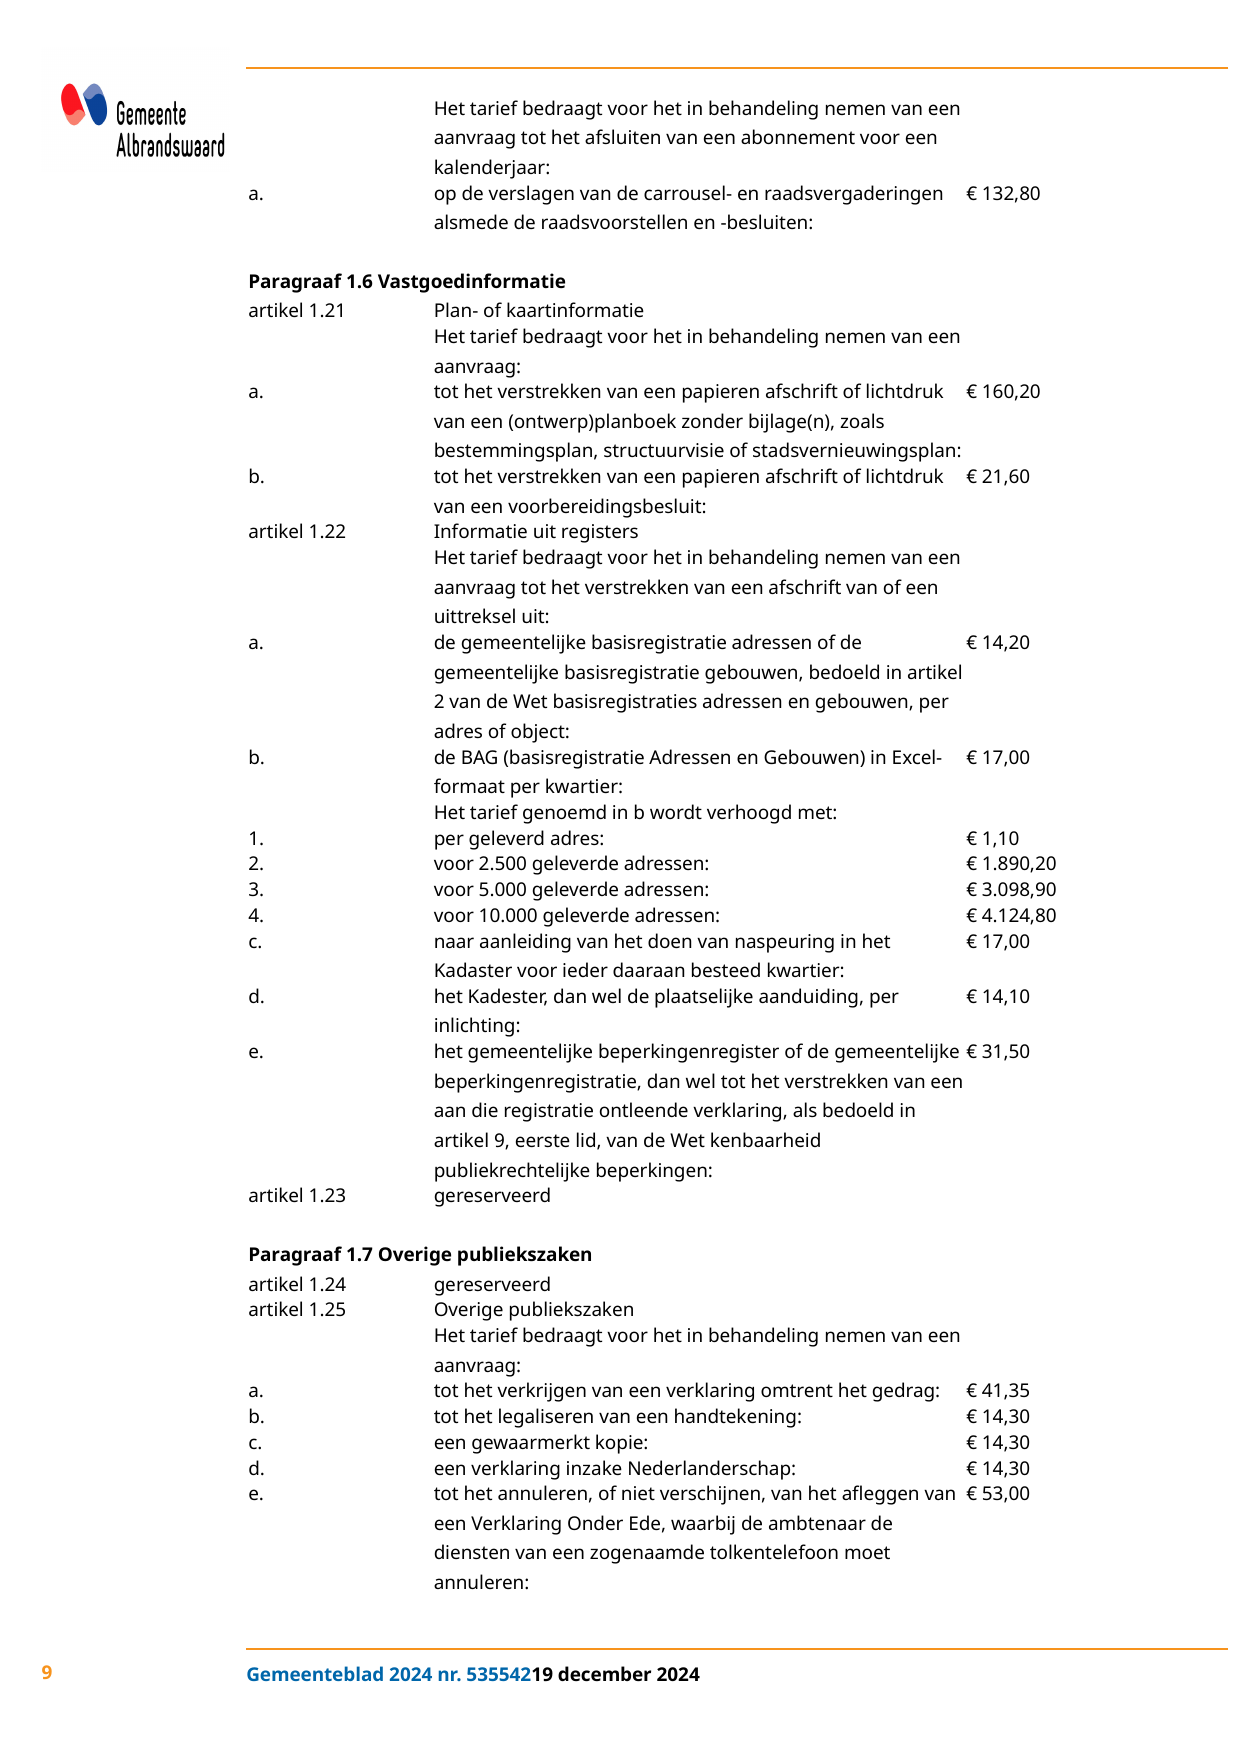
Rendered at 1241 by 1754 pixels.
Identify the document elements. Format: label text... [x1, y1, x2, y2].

table_cell Het tarief genoemd in b wordt verhoogd met: [434, 799, 966, 825]
table_cell € 14,30 [966, 1403, 1152, 1429]
table_cell artikel 1.25 [248, 1296, 433, 1322]
table_cell € 31,50 [966, 1039, 1152, 1182]
table_cell € 160,20 [966, 379, 1152, 463]
text Paragraaf 1.6 Vastgoedinformatie [248, 268, 1152, 293]
table_cell [248, 545, 433, 629]
table_cell Overige publiekszaken [434, 1296, 966, 1322]
table_cell per geleverd adres: [434, 825, 966, 851]
table_cell naar aanleiding van het doen van naspeuring in het Kadaster voor ieder daaraan besteed kwartier: [434, 928, 966, 983]
table_cell [966, 519, 1152, 544]
table_cell [248, 1322, 433, 1377]
table_cell [248, 799, 433, 825]
table_cell € 14,30 [966, 1429, 1152, 1455]
table_header [966, 298, 1152, 323]
table_cell 4. [248, 902, 433, 928]
table_cell € 21,60 [966, 464, 1152, 519]
table_cell b. [248, 464, 433, 519]
table_cell Het tarief bedraagt voor het in behandeling nemen van een aanvraag tot het verstrekken van een afschrift van of een uittreksel uit: [434, 545, 966, 629]
table_cell gereserveerd [434, 1183, 966, 1208]
table_cell tot het verstrekken van een papieren afschrift of lichtdruk van een (ontwerp)planboek zonder bijlage(n), zoals bestemmingsplan, structuurvisie of stadsvernieuwingsplan: [434, 379, 966, 463]
table_cell een verklaring inzake Nederlanderschap: [434, 1455, 966, 1480]
table_header gereserveerd [434, 1271, 966, 1296]
table_cell € 1,10 [966, 825, 1152, 851]
table_cell d. [248, 1455, 433, 1480]
table_cell Het tarief bedraagt voor het in behandeling nemen van een aanvraag: [434, 323, 966, 378]
table_cell € 4.124,80 [966, 902, 1152, 928]
table_cell 2. [248, 851, 433, 876]
table_cell [966, 545, 1152, 629]
table_cell € 53,00 [966, 1480, 1152, 1595]
table_cell b. [248, 744, 433, 799]
table_cell Het tarief bedraagt voor het in behandeling nemen van een aanvraag: [434, 1322, 966, 1377]
table_cell het Kadester, dan wel de plaatselijke aanduiding, per inlichting: [434, 983, 966, 1038]
table_cell € 17,00 [966, 744, 1152, 799]
table_cell op de verslagen van de carrousel- en raadsvergaderingen alsmede de raadsvoorstellen en -besluiten: [434, 180, 966, 235]
table_cell tot het verkrijgen van een verklaring omtrent het gedrag: [434, 1378, 966, 1403]
table_cell de BAG (basisregistratie Adressen en Gebouwen) in Excel-formaat per kwartier: [434, 744, 966, 799]
table_cell € 14,30 [966, 1455, 1152, 1480]
table_cell c. [248, 1429, 433, 1455]
table_cell [966, 323, 1152, 378]
table_cell € 14,20 [966, 629, 1152, 744]
table_cell Informatie uit registers [434, 519, 966, 544]
table_cell b. [248, 1403, 433, 1429]
table_cell a. [248, 379, 433, 463]
table_cell € 14,10 [966, 983, 1152, 1038]
table_cell € 3.098,90 [966, 876, 1152, 902]
table_cell [966, 799, 1152, 825]
table_cell tot het verstrekken van een papieren afschrift of lichtdruk van een voorbereidingsbesluit: [434, 464, 966, 519]
table_cell de gemeentelijke basisregistratie adressen of de gemeentelijke basisregistratie gebouwen, bedoeld in artikel 2 van de Wet basisregistraties adressen en gebouwen, per adres of object: [434, 629, 966, 744]
table_cell [248, 323, 433, 378]
table_cell d. [248, 983, 433, 1038]
table_cell e. [248, 1480, 433, 1595]
table_header artikel 1.21 [248, 298, 433, 323]
table_cell artikel 1.22 [248, 519, 433, 544]
table_cell € 132,80 [966, 180, 1152, 235]
table_header [966, 1271, 1152, 1296]
table_cell voor 10.000 geleverde adressen: [434, 902, 966, 928]
table_cell artikel 1.23 [248, 1183, 433, 1208]
table_cell [966, 1183, 1152, 1208]
table_cell [966, 1296, 1152, 1322]
table_cell a. [248, 180, 433, 235]
table_cell a. [248, 1378, 433, 1403]
text Paragraaf 1.7 Overige publiekszaken [248, 1241, 1152, 1267]
picture [41, 47, 231, 172]
table_cell [248, 95, 433, 180]
table_cell e. [248, 1039, 433, 1182]
table_cell voor 5.000 geleverde adressen: [434, 876, 966, 902]
table_cell tot het legaliseren van een handtekening: [434, 1403, 966, 1429]
table_cell het gemeentelijke beperkingenregister of de gemeentelijke beperkingenregistratie, dan wel tot het verstrekken van een aan die registratie ontleende verklaring, als bedoeld in artikel 9, eerste lid, van de Wet kenbaarheid publiekrechtelijke beperkingen: [434, 1039, 966, 1182]
table_cell Het tarief bedraagt voor het in behandeling nemen van een aanvraag tot het afsluiten van een abonnement voor een kalenderjaar: [434, 95, 966, 180]
table_header artikel 1.24 [248, 1271, 433, 1296]
table_cell [966, 1322, 1152, 1377]
table_cell € 17,00 [966, 928, 1152, 983]
table_cell voor 2.500 geleverde adressen: [434, 851, 966, 876]
table_cell [966, 95, 1152, 180]
table_cell a. [248, 629, 433, 744]
table_cell tot het annuleren, of niet verschijnen, van het afleggen van een Verklaring Onder Ede, waarbij de ambtenaar de diensten van een zogenaamde tolkentelefoon moet annuleren: [434, 1480, 966, 1595]
table_header Plan- of kaartinformatie [434, 298, 966, 323]
table_cell een gewaarmerkt kopie: [434, 1429, 966, 1455]
table_cell 3. [248, 876, 433, 902]
table_cell 1. [248, 825, 433, 851]
table_cell c. [248, 928, 433, 983]
table_cell € 1.890,20 [966, 851, 1152, 876]
table_cell € 41,35 [966, 1378, 1152, 1403]
